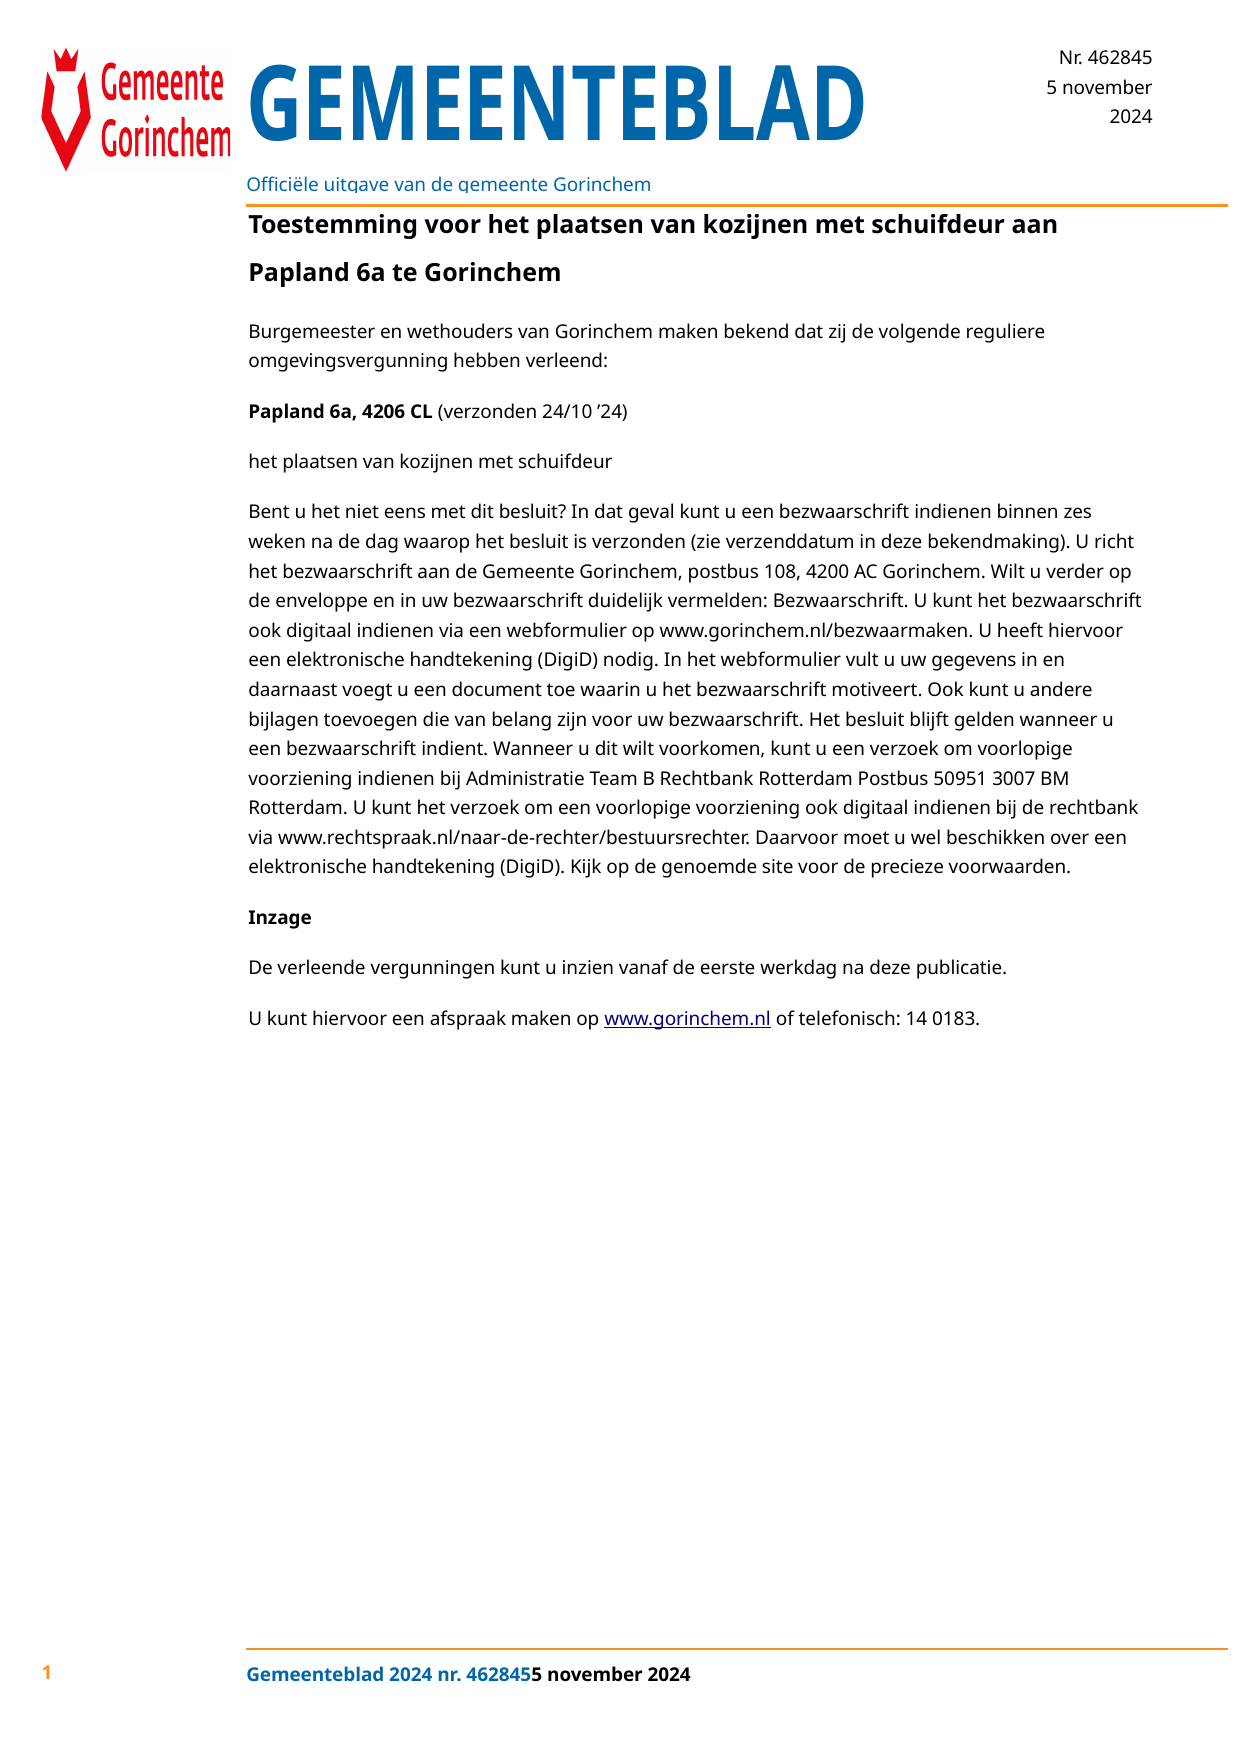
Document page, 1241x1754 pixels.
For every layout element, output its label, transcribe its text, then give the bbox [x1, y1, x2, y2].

text Bent u het niet eens met dit besluit? In dat geval kunt u een bezwaarschrift indienen binnen zes weken na de dag waarop het besluit is verzonden (zie verzenddatum in deze bekendmaking). U richt het bezwaarschrift aan de Gemeente Gorinchem, postbus 108, 4200 AC Gorinchem. Wilt u verder op de enveloppe en in uw bezwaarschrift duidelijk vermelden: Bezwaarschrift. U kunt het bezwaarschrift ook digitaal indienen via een webformulier op www.gorinchem.nl/bezwaarmaken. U heeft hiervoor een elektronische handtekening (DigiD) nodig. In het webformulier vult u uw gegevens in en daarnaast voegt u een document toe waarin u het bezwaarschrift motiveert. Ook kunt u andere bijlagen toevoegen die van belang zijn voor uw bezwaarschrift. Het besluit blijft gelden wanneer u een bezwaarschrift indient. Wanneer u dit wilt voorkomen, kunt u een verzoek om voorlopige voorziening indienen bij Administratie Team B Rechtbank Rotterdam Postbus 50951 3007 BM Rotterdam. U kunt het verzoek om een voorlopige voorziening ook digitaal indienen bij de rechtbank via www.rechtspraak.nl/naar-de-rechter/bestuursrechter. Daarvoor moet u wel beschikken over een elektronische handtekening (DigiD). Kijk op de genoemde site voor de precieze voorwaarden. [248, 499, 1152, 879]
text Inzage [248, 904, 1152, 930]
text Papland 6a, 4206 CL (verzonden 24/10 ’24) [248, 398, 1152, 424]
text De verleende vergunningen kunt u inzien vanaf de eerste werkdag na deze publicatie. [248, 954, 1152, 980]
picture [41, 47, 231, 172]
text Burgemeester en wethouders van Gorinchem maken bekend dat zij de volgende reguliere omgevingsvergunning hebben verleend: [248, 318, 1152, 373]
text het plaatsen van kozijnen met schuifdeur [248, 448, 1152, 474]
text U kunt hiervoor een afspraak maken op www.gorinchem.nl of telefonisch: 14 0183. [248, 1005, 1152, 1031]
text Toestemming voor het plaatsen van kozijnen met schuifdeur aan Papland 6a te Gorinchem [248, 207, 1152, 288]
